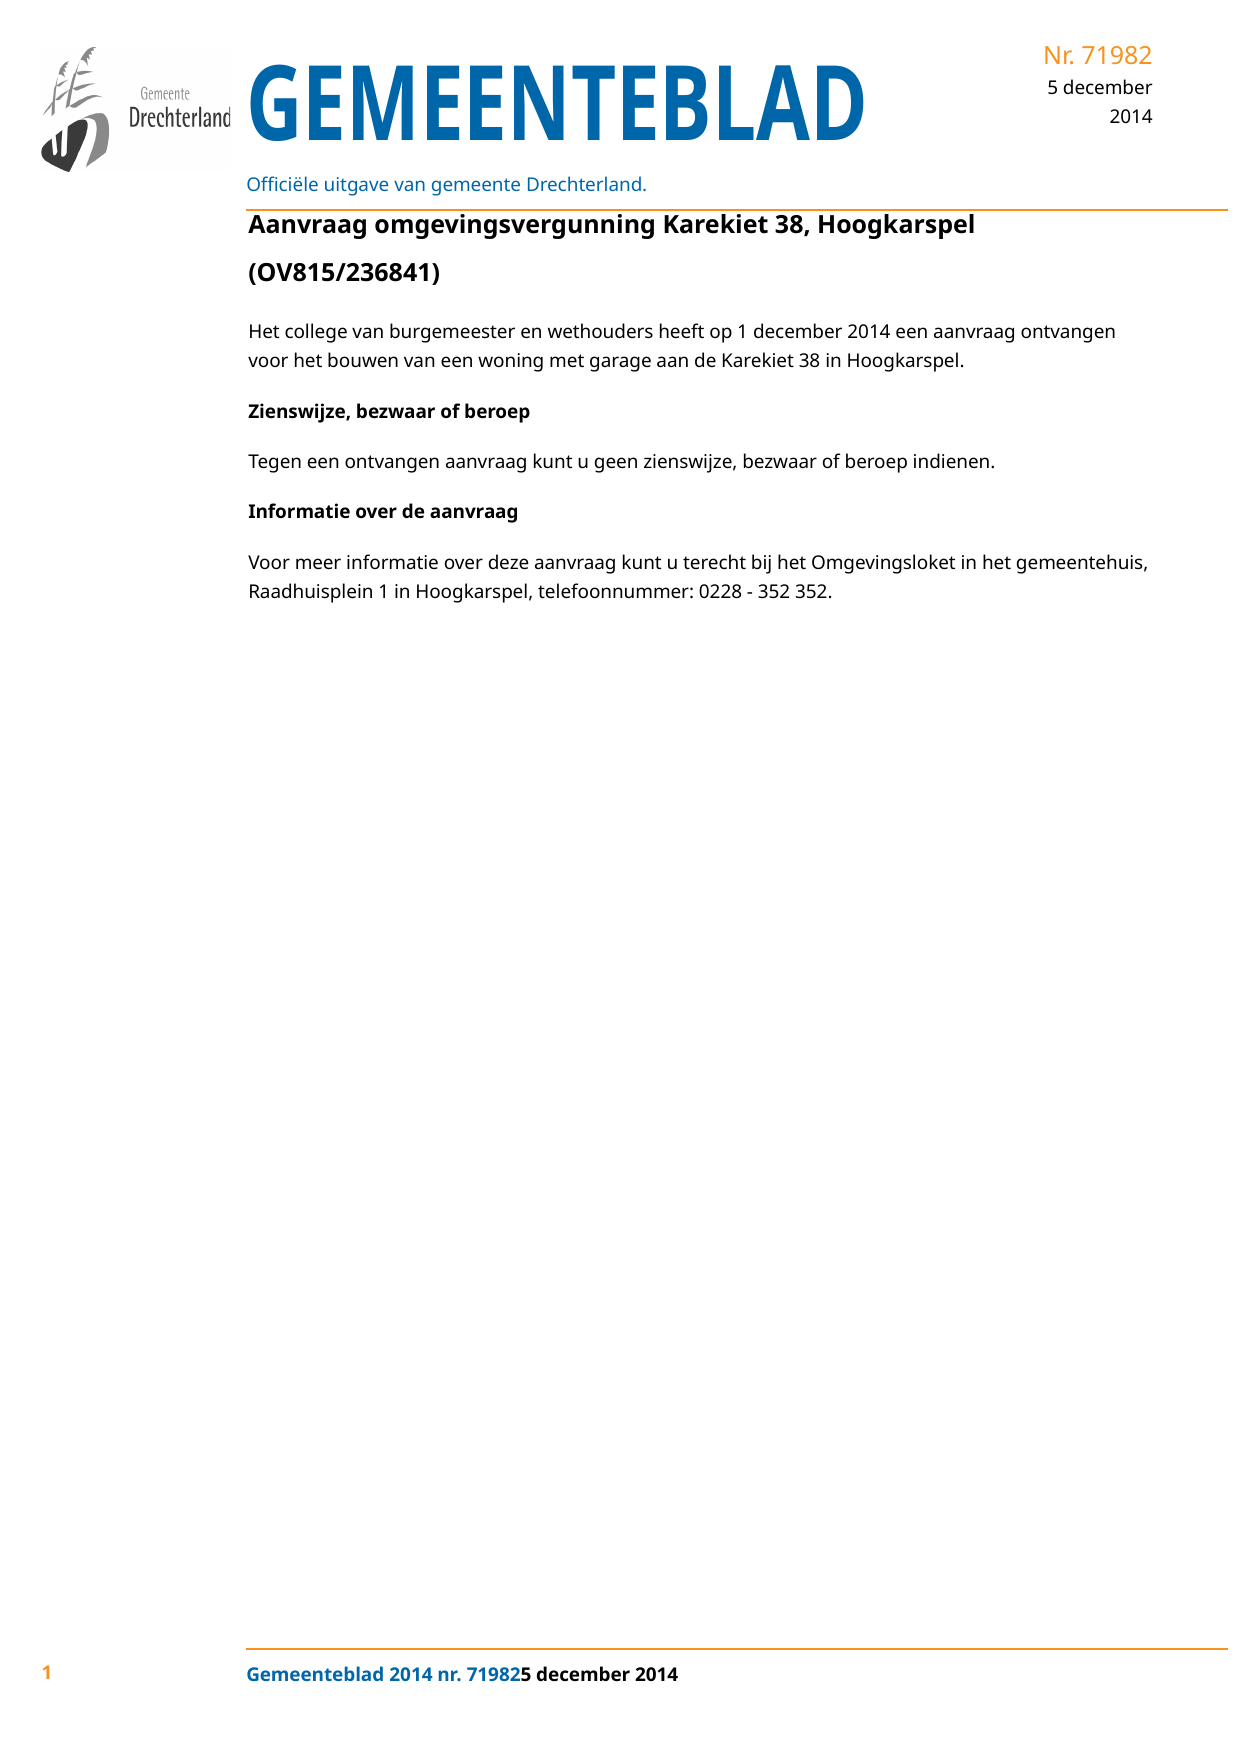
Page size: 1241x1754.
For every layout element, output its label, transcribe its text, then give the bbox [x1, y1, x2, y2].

text Zienswijze, bezwaar of beroep [248, 398, 1152, 424]
text Aanvraag omgevingsvergunning Karekiet 38, Hoogkarspel (OV815/236841) [248, 211, 1152, 288]
text Voor meer informatie over deze aanvraag kunt u terecht bij het Omgevingsloket in het gemeentehuis, Raadhuisplein 1 in Hoogkarspel, telefoonnummer: 0228 - 352 352. [248, 549, 1152, 604]
text Informatie over de aanvraag [248, 499, 1152, 524]
text Tegen een ontvangen aanvraag kunt u geen zienswijze, bezwaar of beroep indienen. [248, 448, 1152, 474]
picture [41, 47, 231, 172]
text Het college van burgemeester en wethouders heeft op 1 december 2014 een aanvraag ontvangen voor het bouwen van een woning met garage aan de Karekiet 38 in Hoogkarspel. [248, 318, 1152, 373]
